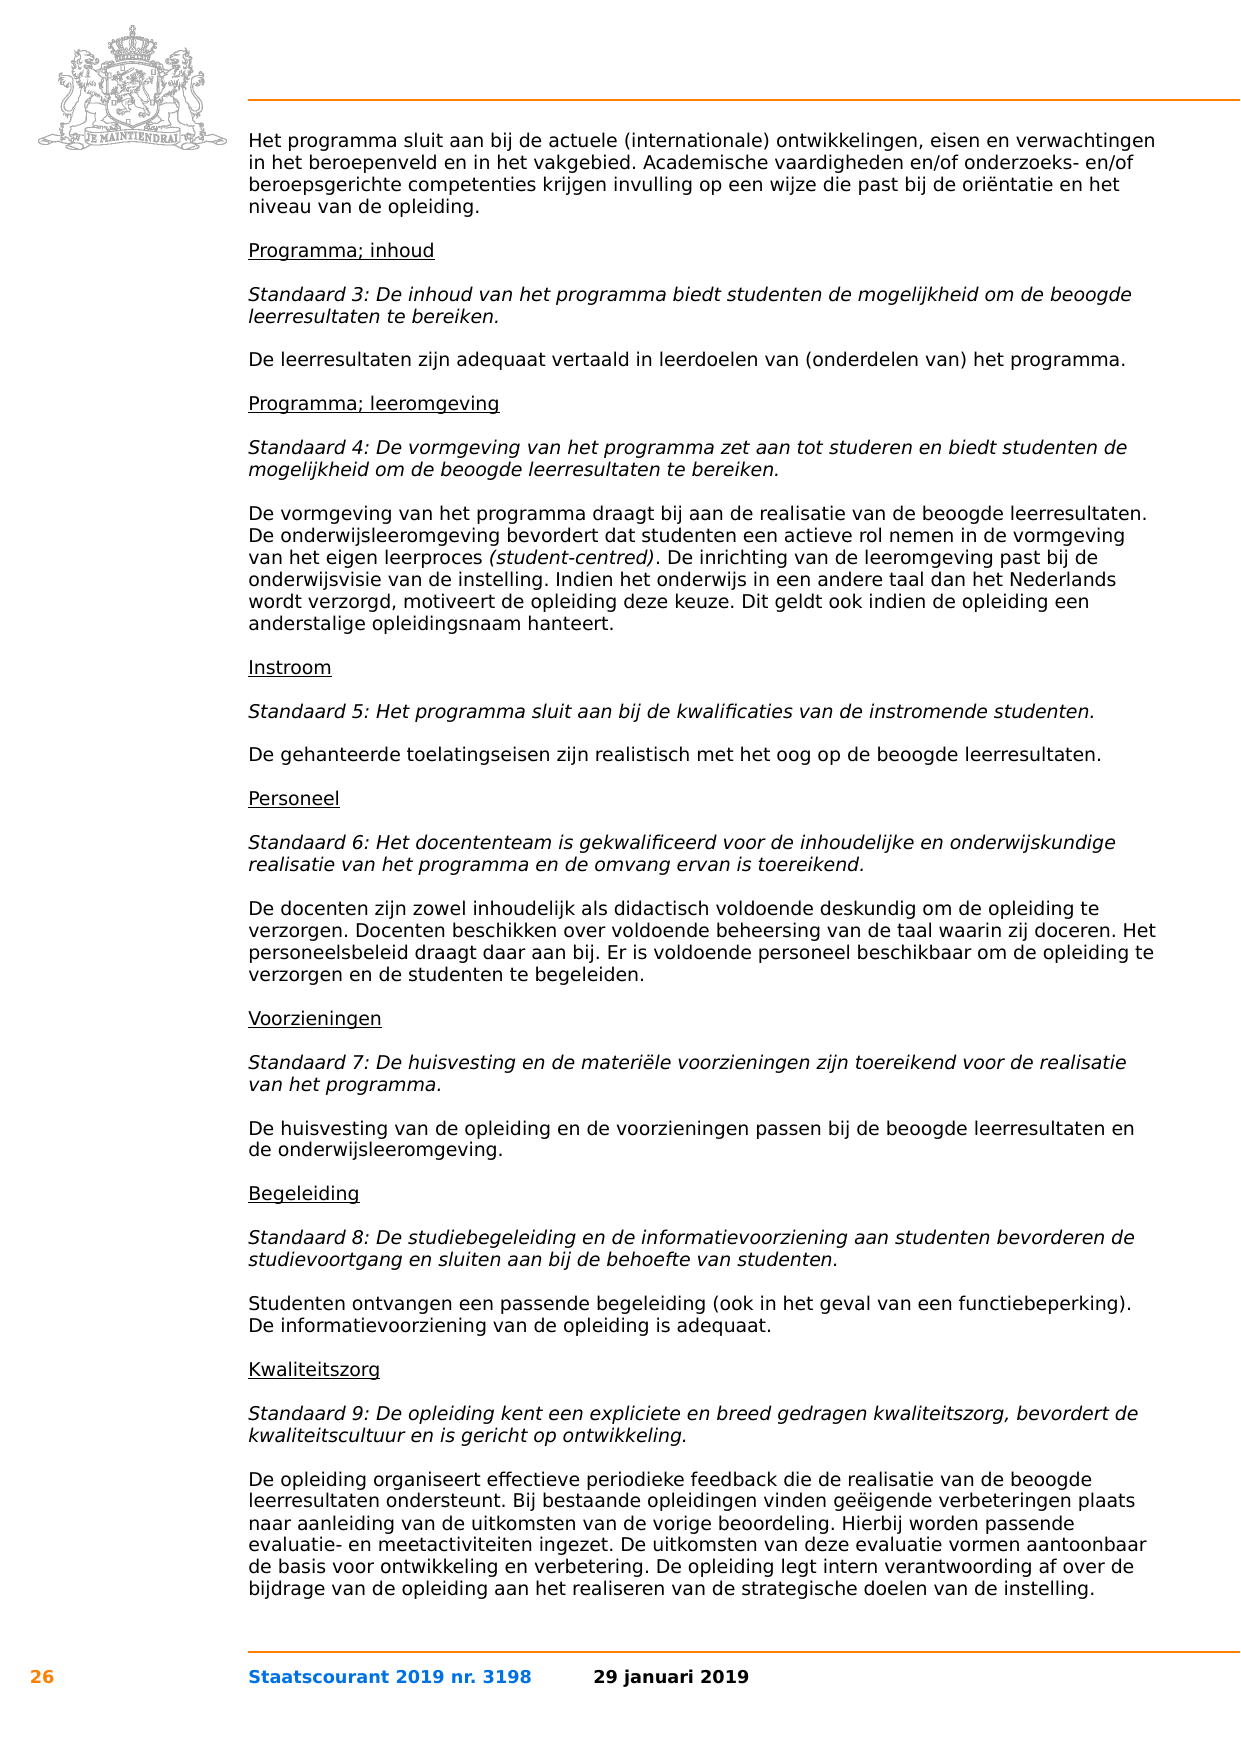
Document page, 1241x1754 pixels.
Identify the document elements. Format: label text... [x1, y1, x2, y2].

text Standaard 7: De huisvesting en de materiële voorzieningen zijn toereikend voor de realisatie van het programma. [248, 1052, 1163, 1096]
text De docenten zijn zowel inhoudelijk als didactisch voldoende deskundig om de opleiding te verzorgen. Docenten beschikken over voldoende beheersing van de taal waarin zij doceren. Het personeelsbeleid draagt daar aan bij. Er is voldoende personeel beschikbaar om de opleiding te verzorgen en de studenten te begeleiden. [248, 898, 1163, 986]
text Het programma sluit aan bij de actuele (internationale) ontwikkelingen, eisen en verwachtingen in het beroepenveld en in het vakgebied. Academische vaardigheden en/of onderzoeks- en/of beroepsgerichte competenties krijgen invulling op een wijze die past bij de oriëntatie en het niveau van de opleiding. [248, 130, 1163, 218]
text De opleiding organiseert effectieve periodieke feedback die de realisatie van de beoogde leerresultaten ondersteunt. Bij bestaande opleidingen vinden geëigende verbeteringen plaats naar aanleiding van de uitkomsten van de vorige beoordeling. Hierbij worden passende evaluatie- en meetactiviteiten ingezet. De uitkomsten van deze evaluatie vormen aantoonbaar de basis voor ontwikkeling en verbetering. De opleiding legt intern verantwoording af over de bijdrage van de opleiding aan het realiseren van de strategische doelen van de instelling. [248, 1468, 1163, 1600]
text Studenten ontvangen een passende begeleiding (ook in het geval van een functiebeperking). De informatievoorziening van de opleiding is adequaat. [248, 1293, 1163, 1337]
text Standaard 6: Het docententeam is gekwalificeerd voor de inhoudelijke en onderwijskundige realisatie van het programma en de omvang ervan is toereikend. [248, 832, 1163, 876]
subtitle Begeleiding [248, 1183, 1163, 1205]
text Standaard 9: De opleiding kent een expliciete en breed gedragen kwaliteitszorg, bevordert de kwaliteitscultuur en is gericht op ontwikkeling. [248, 1403, 1163, 1447]
text Standaard 4: De vormgeving van het programma zet aan tot studeren en biedt studenten de mogelijkheid om de beoogde leerresultaten te bereiken. [248, 437, 1163, 481]
text De gehanteerde toelatingseisen zijn realistisch met het oog op de beoogde leerresultaten. [248, 744, 1163, 766]
text Standaard 5: Het programma sluit aan bij de kwalificaties van de instromende studenten. [248, 701, 1163, 722]
subtitle Programma; leeromgeving [248, 393, 1163, 415]
subtitle Instroom [248, 657, 1163, 679]
text De vormgeving van het programma draagt bij aan de realisatie van de beoogde leerresultaten. De onderwijsleeromgeving bevordert dat studenten een actieve rol nemen in de vormgeving van het eigen leerproces (student-centred). De inrichting van de leeromgeving past bij de onderwijsvisie van de instelling. Indien het onderwijs in een andere taal dan het Nederlands wordt verzorgd, motiveert de opleiding deze keuze. Dit geldt ook indien de opleiding een anderstalige opleidingsnaam hanteert. [248, 503, 1163, 635]
subtitle Programma; inhoud [248, 240, 1163, 262]
text Standaard 3: De inhoud van het programma biedt studenten de mogelijkheid om de beoogde leerresultaten te bereiken. [248, 283, 1163, 327]
subtitle Voorzieningen [248, 1008, 1163, 1030]
subtitle Kwaliteitszorg [248, 1359, 1163, 1381]
text De leerresultaten zijn adequaat vertaald in leerdoelen van (onderdelen van) het programma. [248, 349, 1163, 371]
picture [38, 25, 227, 150]
text De huisvesting van de opleiding en de voorzieningen passen bij de beoogde leerresultaten en de onderwijsleeromgeving. [248, 1117, 1163, 1161]
subtitle Personeel [248, 788, 1163, 810]
text Standaard 8: De studiebegeleiding en de informatievoorziening aan studenten bevorderen de studievoortgang en sluiten aan bij de behoefte van studenten. [248, 1227, 1163, 1271]
